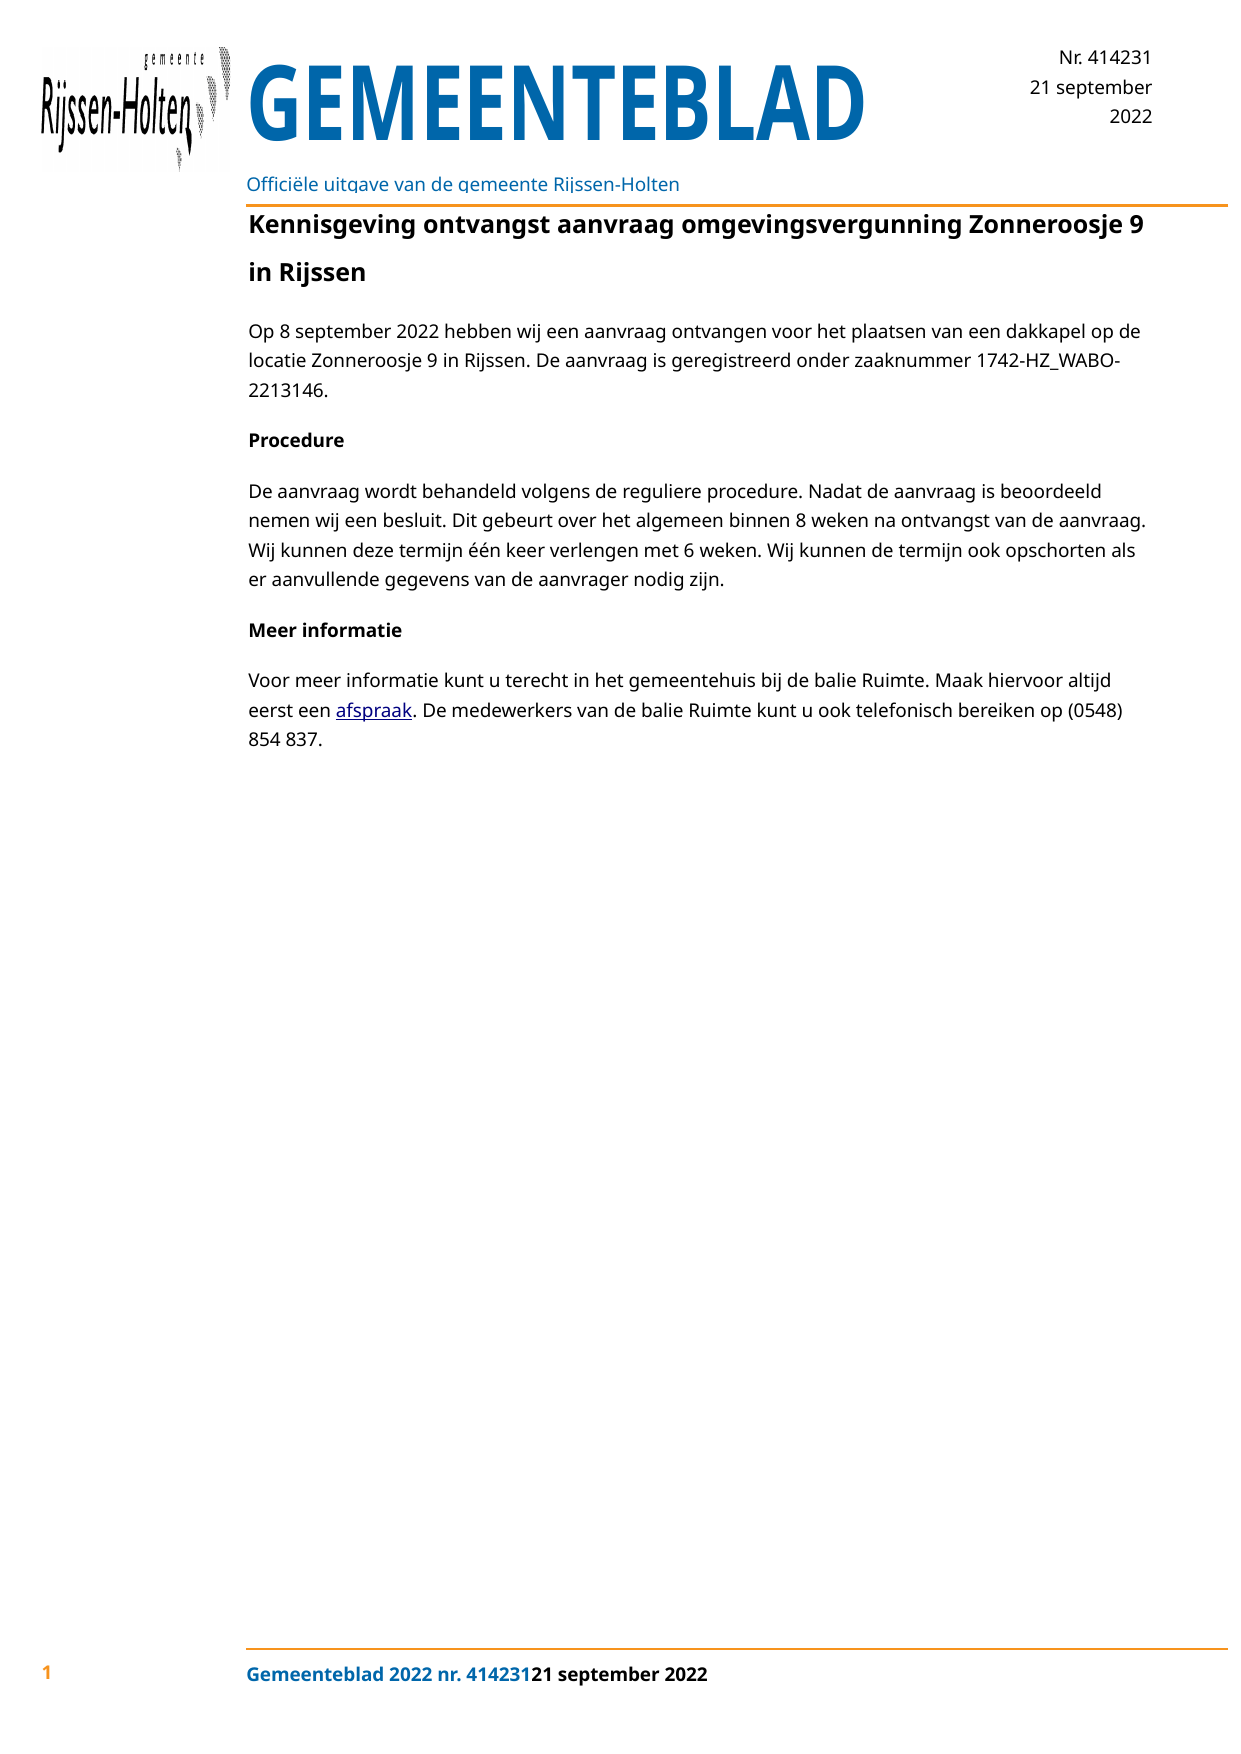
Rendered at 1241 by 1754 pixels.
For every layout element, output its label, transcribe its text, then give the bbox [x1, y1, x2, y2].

text Meer informatie [248, 617, 1152, 643]
text Op 8 september 2022 hebben wij een aanvraag ontvangen voor het plaatsen van een dakkapel op de locatie Zonneroosje 9 in Rijssen. De aanvraag is geregistreerd onder zaaknummer 1742-HZ_WABO-2213146. [248, 318, 1152, 403]
text Kennisgeving ontvangst aanvraag omgevingsvergunning Zonneroosje 9 in Rijssen [248, 207, 1152, 288]
text De aanvraag wordt behandeld volgens de reguliere procedure. Nadat de aanvraag is beoordeeld nemen wij een besluit. Dit gebeurt over het algemeen binnen 8 weken na ontvangst van de aanvraag. Wij kunnen deze termijn één keer verlengen met 6 weken. Wij kunnen de termijn ook opschorten als er aanvullende gegevens van de aanvrager nodig zijn. [248, 478, 1152, 592]
picture [41, 47, 231, 172]
text Procedure [248, 427, 1152, 453]
text Voor meer informatie kunt u terecht in het gemeentehuis bij de balie Ruimte. Maak hiervoor altijd eerst een afspraak. De medewerkers van de balie Ruimte kunt u ook telefonisch bereiken op (0548) 854 837. [248, 667, 1152, 752]
